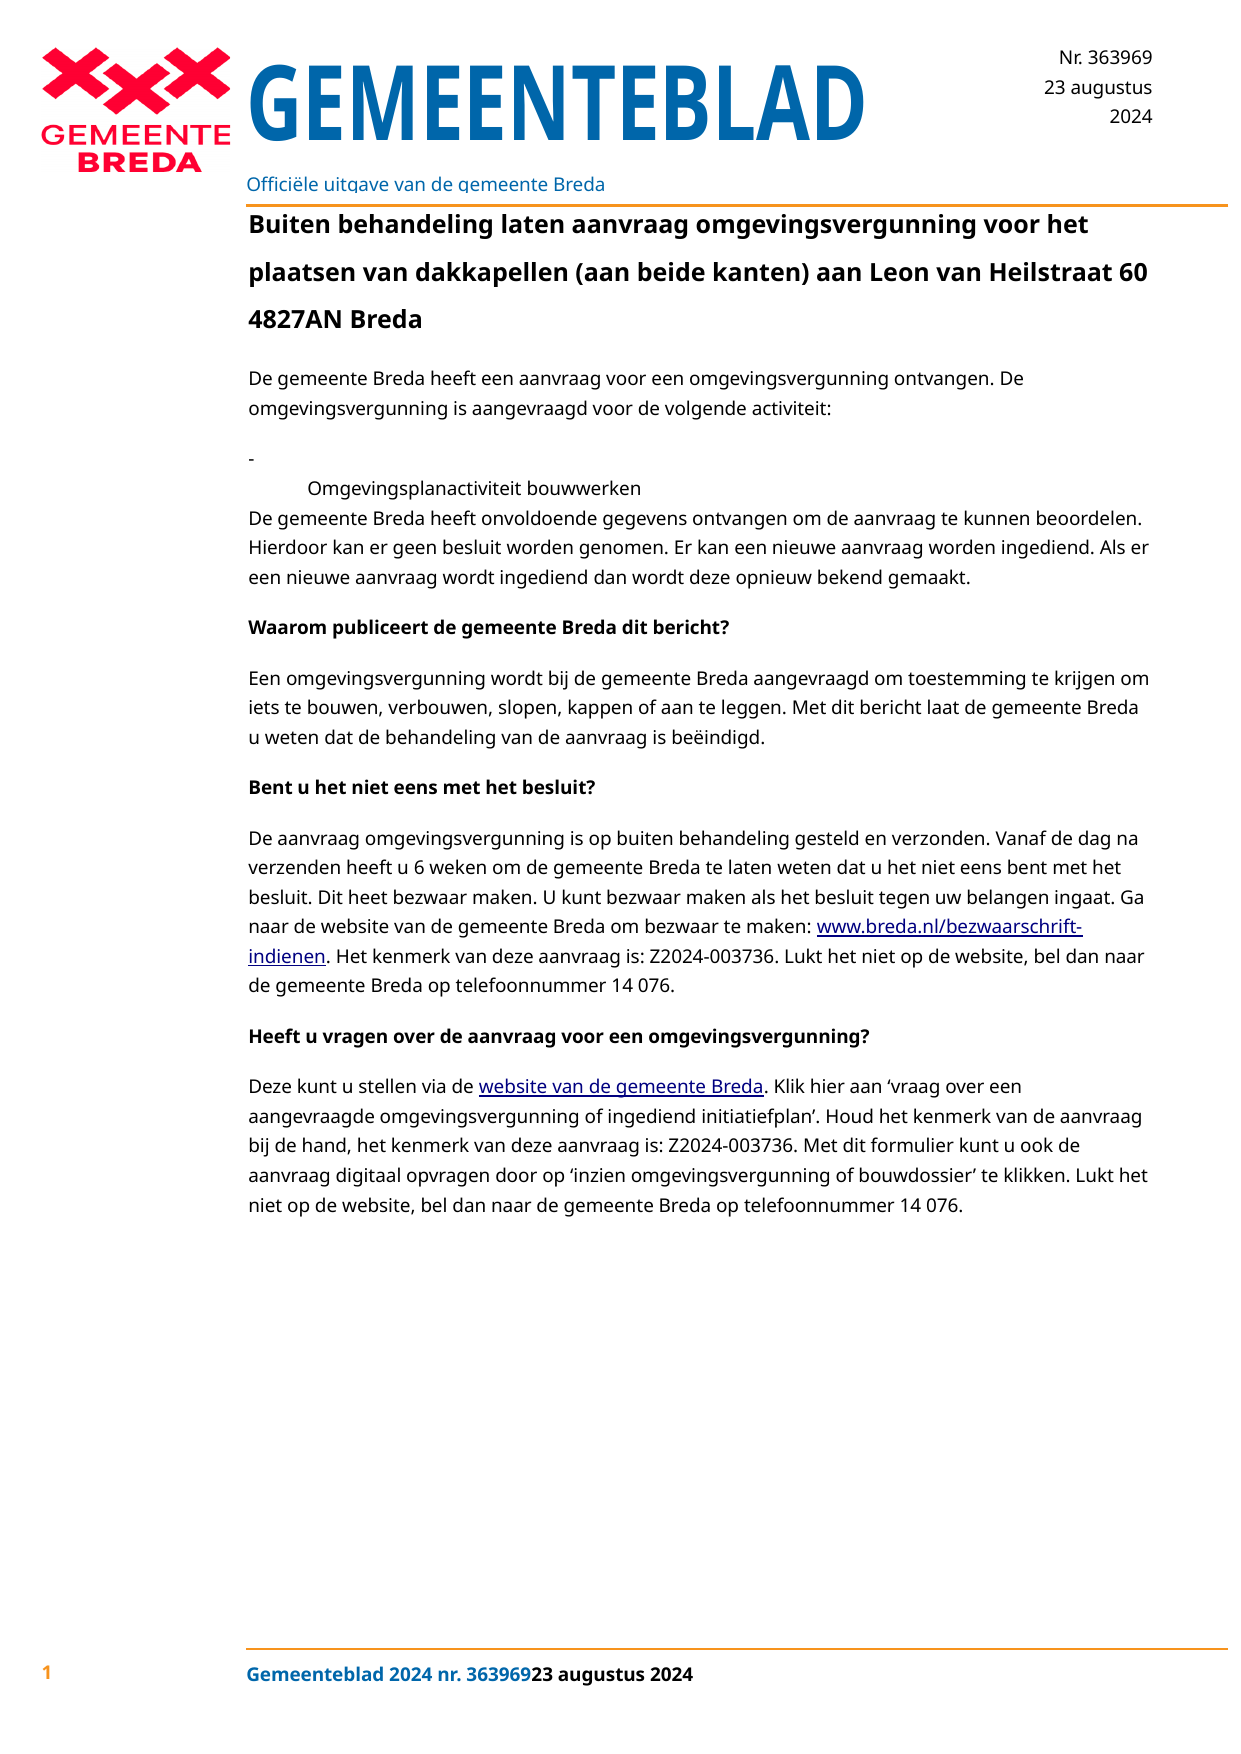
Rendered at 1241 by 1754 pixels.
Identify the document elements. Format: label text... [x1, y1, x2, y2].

text De aanvraag omgevingsvergunning is op buiten behandeling gesteld en verzonden. Vanaf de dag na verzenden heeft u 6 weken om de gemeente Breda te laten weten dat u het niet eens bent met het besluit. Dit heet bezwaar maken. U kunt bezwaar maken als het besluit tegen uw belangen ingaat. Ga naar de website van de gemeente Breda om bezwaar te maken: www.breda.nl/bezwaarschrift-indienen. Het kenmerk van deze aanvraag is: Z2024-003736. Lukt het niet op de website, bel dan naar de gemeente Breda op telefoonnummer 14 076. [248, 825, 1152, 998]
text De gemeente Breda heeft een aanvraag voor een omgevingsvergunning ontvangen. De omgevingsvergunning is aangevraagd voor de volgende activiteit: [248, 366, 1152, 421]
text Waarom publiceert de gemeente Breda dit bericht? [248, 614, 1152, 640]
text De gemeente Breda heeft onvoldoende gegevens ontvangen om de aanvraag te kunnen beoordelen. Hierdoor kan er geen besluit worden genomen. Er kan een nieuwe aanvraag worden ingediend. Als er een nieuwe aanvraag wordt ingediend dan wordt deze opnieuw bekend gemaakt. [248, 505, 1152, 589]
text Buiten behandeling laten aanvraag omgevingsvergunning voor het plaatsen van dakkapellen (aan beide kanten) aan Leon van Heilstraat 60 4827AN Breda [248, 207, 1152, 336]
text Deze kunt u stellen via de website van de gemeente Breda. Klik hier aan ‘vraag over een aangevraagde omgevingsvergunning of ingediend initiatiefplan’. Houd het kenmerk van de aanvraag bij de hand, het kenmerk van deze aanvraag is: Z2024-003736. Met dit formulier kunt u ook de aanvraag digitaal opvragen door op ‘inzien omgevingsvergunning of bouwdossier’ te klikken. Lukt het niet op de website, bel dan naar de gemeente Breda op telefoonnummer 14 076. [248, 1073, 1152, 1217]
text Een omgevingsvergunning wordt bij de gemeente Breda aangevraagd om toestemming te krijgen om iets te bouwen, verbouwen, slopen, kappen of aan te leggen. Met dit bericht laat de gemeente Breda u weten dat de behandeling van de aanvraag is beëindigd. [248, 665, 1152, 749]
picture [41, 47, 231, 172]
list Omgevingsplanactiviteit bouwwerken [248, 475, 1152, 501]
text Heeft u vragen over de aanvraag voor een omgevingsvergunning? [248, 1023, 1152, 1049]
text Bent u het niet eens met het besluit? [248, 774, 1152, 800]
